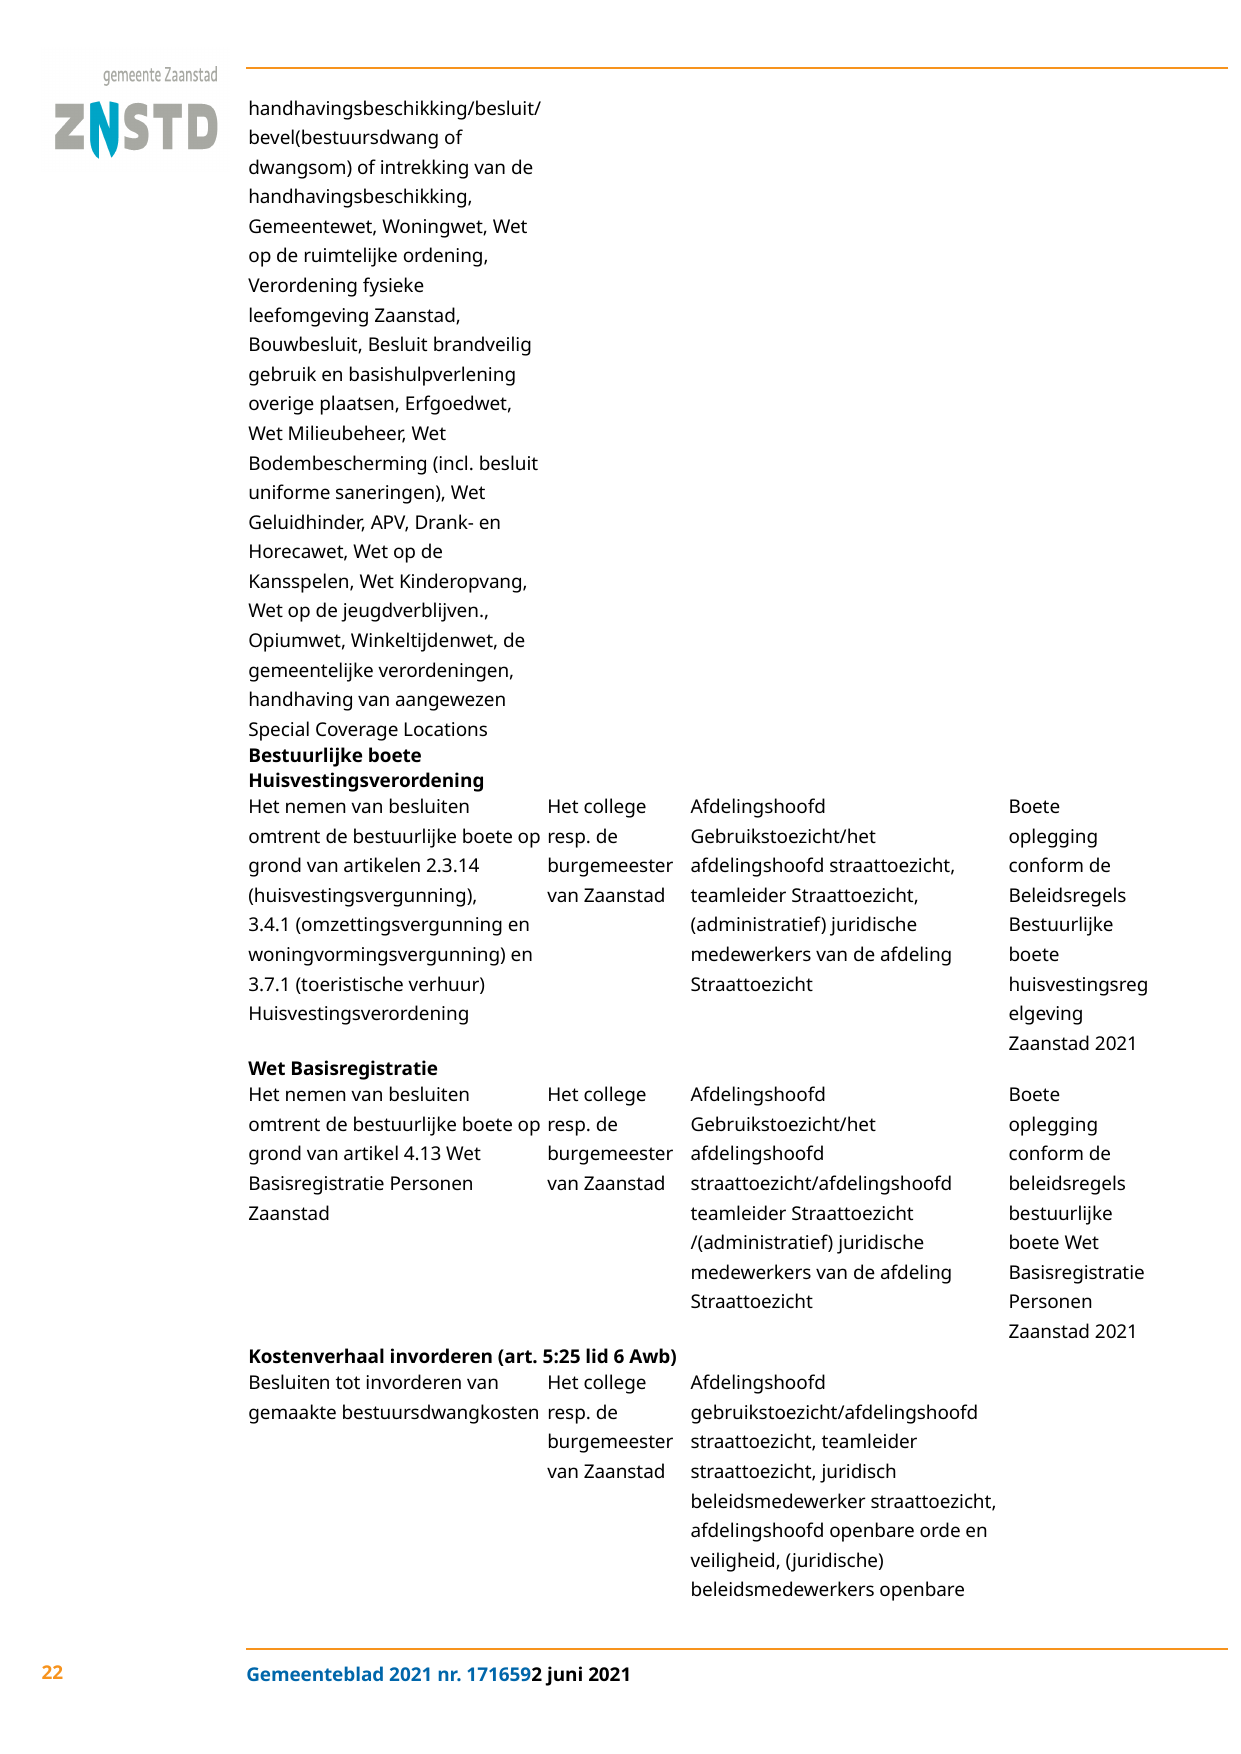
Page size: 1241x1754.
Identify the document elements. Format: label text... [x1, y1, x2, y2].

table_cell Afdelingshoofd Gebruikstoezicht/het afdelingshoofd straattoezicht, teamleider Straattoezicht, (administratief) juridische medewerkers van de afdeling Straattoezicht [690, 793, 1008, 1056]
table_cell Wet Basisregistratie [248, 1056, 1152, 1081]
table_cell Het college resp. de burgemeester van Zaanstad [547, 793, 690, 1056]
table_cell Boete oplegging conform de beleidsregels bestuurlijke boete Wet Basisregistratie Personen Zaanstad 2021 [1008, 1081, 1152, 1344]
table_cell Kostenverhaal invorderen (art. 5:25 lid 6 Awb) [248, 1344, 1152, 1369]
picture [41, 47, 231, 172]
table_cell Huisvestingsverordening [248, 768, 1152, 793]
table_cell [1008, 1370, 1152, 1602]
table_cell Het nemen van besluiten omtrent de bestuurlijke boete op grond van artikel 4.13 Wet Basisregistratie Personen Zaanstad [248, 1081, 547, 1344]
table_cell handhavingsbeschikking/besluit/bevel(bestuursdwang of dwangsom) of intrekking van de handhavingsbeschikking, Gemeentewet, Woningwet, Wet op de ruimtelijke ordening, Verordening fysieke leefomgeving Zaanstad, Bouwbesluit, Besluit brandveilig gebruik en basishulpverlening overige plaatsen, Erfgoedwet, Wet Milieubeheer, Wet Bodembescherming (incl. besluit uniforme saneringen), Wet Geluidhinder, APV, Drank- en Horecawet, Wet op de Kansspelen, Wet Kinderopvang, Wet op de jeugdverblijven., Opiumwet, Winkeltijdenwet, de gemeentelijke verordeningen, handhaving van aangewezen Special Coverage Locations [248, 95, 547, 742]
table_cell Afdelingshoofd gebruikstoezicht/afdelingshoofd straattoezicht, teamleider straattoezicht, juridisch beleidsmedewerker straattoezicht, afdelingshoofd openbare orde en veiligheid, (juridische) beleidsmedewerkers openbare [690, 1370, 1008, 1602]
table_cell Afdelingshoofd Gebruikstoezicht/het afdelingshoofd straattoezicht/afdelingshoofd teamleider Straattoezicht /(administratief) juridische medewerkers van de afdeling Straattoezicht [690, 1081, 1008, 1344]
table_cell [547, 95, 690, 742]
table_cell Bestuurlijke boete [248, 742, 1152, 767]
table_cell Boete oplegging conform de Beleidsregels Bestuurlijke boete huisvestingsregelgeving Zaanstad 2021 [1008, 793, 1152, 1056]
table_cell Besluiten tot invorderen van gemaakte bestuursdwangkosten [248, 1370, 547, 1602]
table_cell Het nemen van besluiten omtrent de bestuurlijke boete op grond van artikelen 2.3.14 (huisvestingsvergunning), 3.4.1 (omzettingsvergunning en woningvormingsvergunning) en 3.7.1 (toeristische verhuur) Huisvestingsverordening [248, 793, 547, 1056]
table_cell Het college resp. de burgemeester van Zaanstad [547, 1081, 690, 1344]
table_cell Het college resp. de burgemeester van Zaanstad [547, 1370, 690, 1602]
table_cell [1008, 95, 1152, 742]
table_cell [690, 95, 1008, 742]
